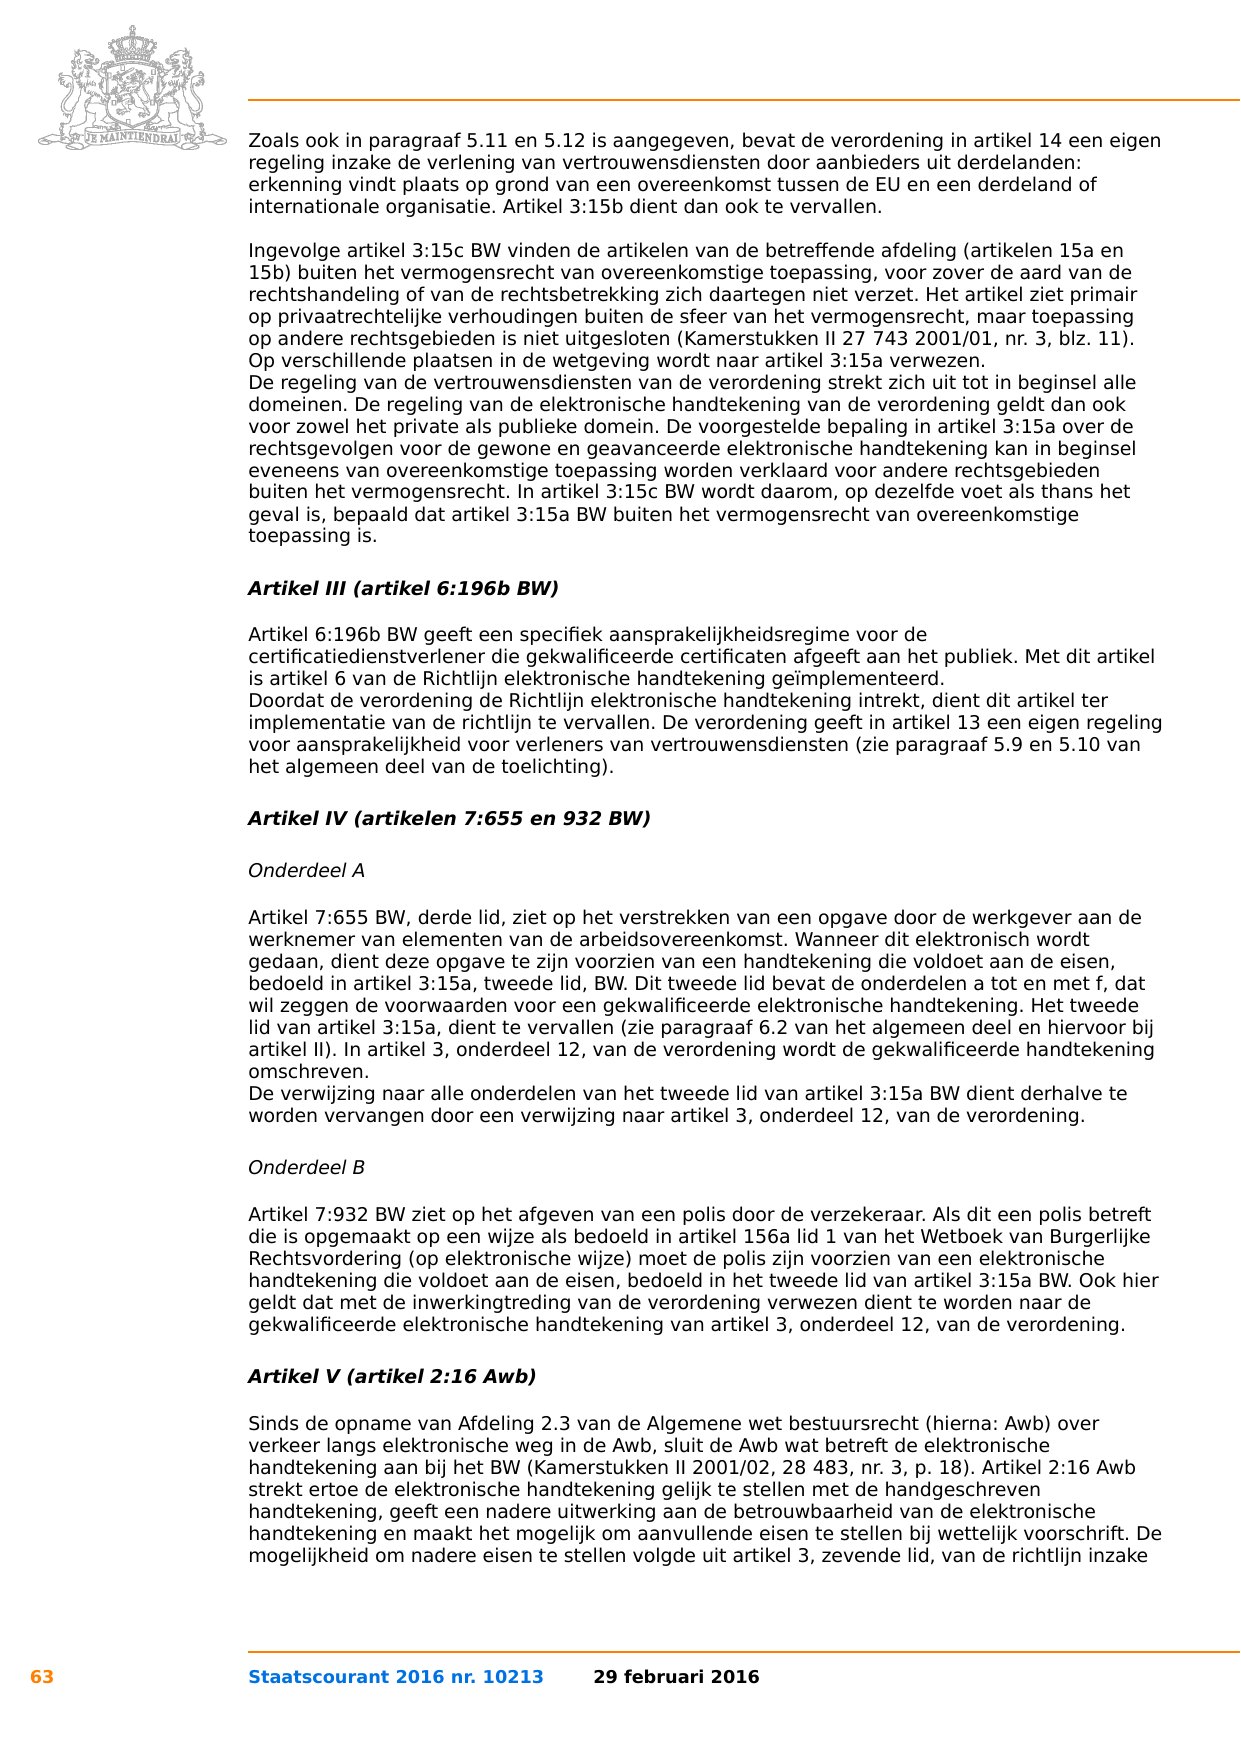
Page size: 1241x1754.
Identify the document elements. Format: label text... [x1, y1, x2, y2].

text Zoals ook in paragraaf 5.11 en 5.12 is aangegeven, bevat de verordening in artikel 14 een eigen regeling inzake de verlening van vertrouwensdiensten door aanbieders uit derdelanden: erkenning vindt plaats op grond van een overeenkomst tussen de EU en een derdeland of internationale organisatie. Artikel 3:15b dient dan ook te vervallen. [248, 130, 1163, 218]
subtitle Onderdeel A [248, 860, 1163, 882]
subtitle Onderdeel B [248, 1157, 1163, 1179]
subtitle Artikel III (artikel 6:196b BW) [248, 577, 1163, 599]
text Ingevolge artikel 3:15c BW vinden de artikelen van de betreffende afdeling (artikelen 15a en 15b) buiten het vermogensrecht van overeenkomstige toepassing, voor zover de aard van de rechtshandeling of van de rechtsbetrekking zich daartegen niet verzet. Het artikel ziet primair op privaatrechtelijke verhoudingen buiten de sfeer van het vermogensrecht, maar toepassing op andere rechtsgebieden is niet uitgesloten (Kamerstukken II 27 743 2001/01, nr. 3, blz. 11). Op verschillende plaatsen in de wetgeving wordt naar artikel 3:15a verwezen. [248, 240, 1163, 372]
text De regeling van de vertrouwensdiensten van de verordening strekt zich uit tot in beginsel alle domeinen. De regeling van de elektronische handtekening van de verordening geldt dan ook voor zowel het private als publieke domein. De voorgestelde bepaling in artikel 3:15a over de rechtsgevolgen voor de gewone en geavanceerde elektronische handtekening kan in beginsel eveneens van overeenkomstige toepassing worden verklaard voor andere rechtsgebieden buiten het vermogensrecht. In artikel 3:15c BW wordt daarom, op dezelfde voet als thans het geval is, bepaald dat artikel 3:15a BW buiten het vermogensrecht van overeenkomstige toepassing is. [248, 372, 1163, 547]
text Doordat de verordening de Richtlijn elektronische handtekening intrekt, dient dit artikel ter implementatie van de richtlijn te vervallen. De verordening geeft in artikel 13 een eigen regeling voor aansprakelijkheid voor verleners van vertrouwensdiensten (zie paragraaf 5.9 en 5.10 van het algemeen deel van de toelichting). [248, 690, 1163, 778]
text Sinds de opname van Afdeling 2.3 van de Algemene wet bestuursrecht (hierna: Awb) over verkeer langs elektronische weg in de Awb, sluit de Awb wat betreft de elektronische handtekening aan bij het BW (Kamerstukken II 2001/02, 28 483, nr. 3, p. 18). Artikel 2:16 Awb strekt ertoe de elektronische handtekening gelijk te stellen met de handgeschreven handtekening, geeft een nadere uitwerking aan de betrouwbaarheid van de elektronische handtekening en maakt het mogelijk om aanvullende eisen te stellen bij wettelijk voorschrift. De mogelijkheid om nadere eisen te stellen volgde uit artikel 3, zevende lid, van de richtlijn inzake [248, 1413, 1163, 1567]
subtitle Artikel V (artikel 2:16 Awb) [248, 1366, 1163, 1388]
text Artikel 7:655 BW, derde lid, ziet op het verstrekken van een opgave door de werkgever aan de werknemer van elementen van de arbeidsovereenkomst. Wanneer dit elektronisch wordt gedaan, dient deze opgave te zijn voorzien van een handtekening die voldoet aan de eisen, bedoeld in artikel 3:15a, tweede lid, BW. Dit tweede lid bevat de onderdelen a tot en met f, dat wil zeggen de voorwaarden voor een gekwalificeerde elektronische handtekening. Het tweede lid van artikel 3:15a, dient te vervallen (zie paragraaf 6.2 van het algemeen deel en hiervoor bij artikel II). In artikel 3, onderdeel 12, van de verordening wordt de gekwalificeerde handtekening omschreven. [248, 907, 1163, 1083]
text Artikel 7:932 BW ziet op het afgeven van een polis door de verzekeraar. Als dit een polis betreft die is opgemaakt op een wijze als bedoeld in artikel 156a lid 1 van het Wetboek van Burgerlijke Rechtsvordering (op elektronische wijze) moet de polis zijn voorzien van een elektronische handtekening die voldoet aan de eisen, bedoeld in het tweede lid van artikel 3:15a BW. Ook hier geldt dat met de inwerkingtreding van de verordening verwezen dient te worden naar de gekwalificeerde elektronische handtekening van artikel 3, onderdeel 12, van de verordening. [248, 1204, 1163, 1336]
subtitle Artikel IV (artikelen 7:655 en 932 BW) [248, 808, 1163, 830]
picture [38, 25, 227, 150]
text Artikel 6:196b BW geeft een specifiek aansprakelijkheidsregime voor de certificatiedienstverlener die gekwalificeerde certificaten afgeeft aan het publiek. Met dit artikel is artikel 6 van de Richtlijn elektronische handtekening geïmplementeerd. [248, 624, 1163, 690]
text De verwijzing naar alle onderdelen van het tweede lid van artikel 3:15a BW dient derhalve te worden vervangen door een verwijzing naar artikel 3, onderdeel 12, van de verordening. [248, 1083, 1163, 1127]
